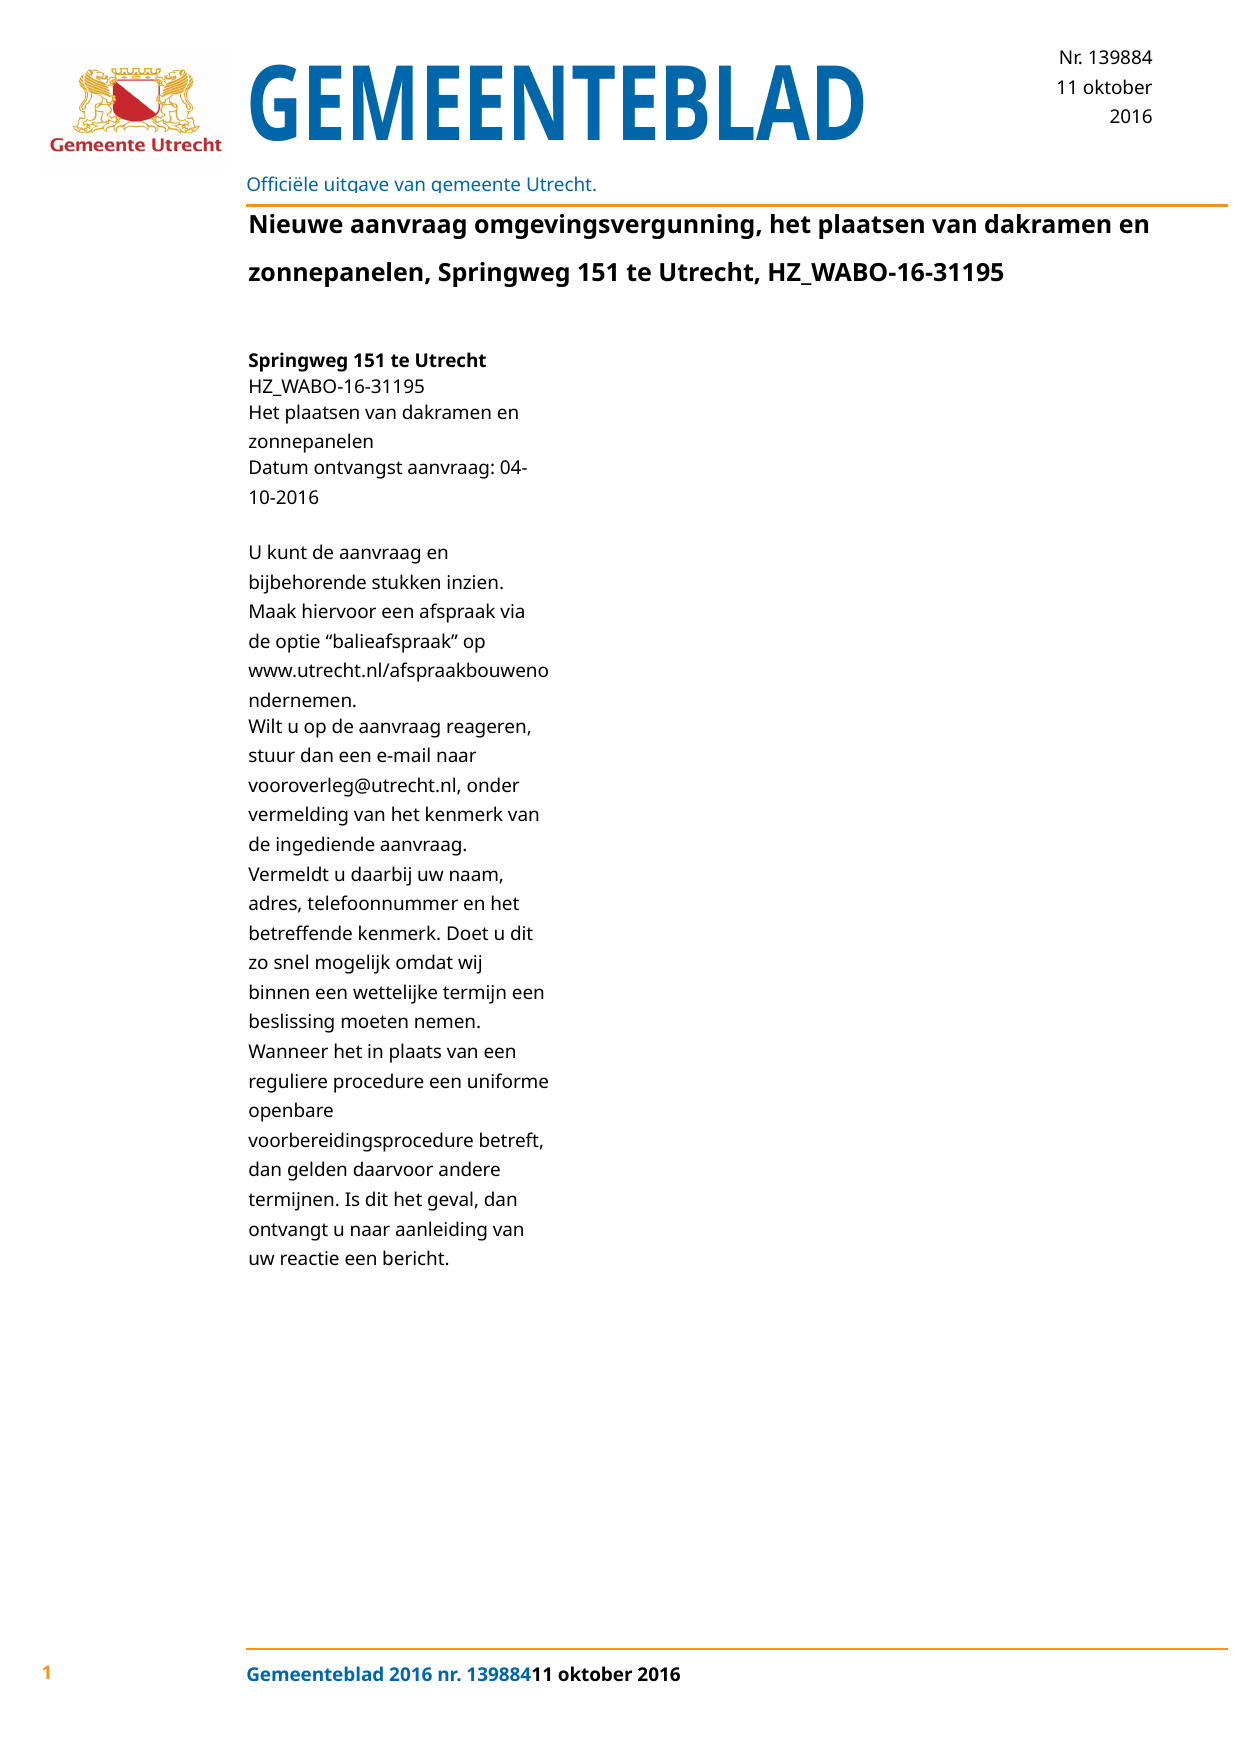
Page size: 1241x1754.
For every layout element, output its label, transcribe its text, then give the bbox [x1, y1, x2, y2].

table_cell [549, 713, 850, 1271]
table_cell [549, 454, 850, 539]
table_cell HZ_WABO-16-31195 [248, 373, 549, 399]
table_cell [850, 713, 1152, 1271]
table_cell [549, 539, 850, 713]
table_cell U kunt de aanvraag en bijbehorende stukken inzien. Maak hiervoor een afspraak via de optie “balieafspraak” op www.utrecht.nl/afspraakbouwenondernemen. [248, 539, 549, 713]
table_cell Het plaatsen van dakramen en zonnepanelen [248, 399, 549, 454]
table_cell [549, 373, 850, 399]
table_header [850, 348, 1152, 373]
table_header Springweg 151 te Utrecht [248, 348, 549, 373]
text Nieuwe aanvraag omgevingsvergunning, het plaatsen van dakramen en zonnepanelen, Springweg 151 te Utrecht, HZ_WABO-16-31195 [248, 207, 1152, 288]
table_cell [850, 373, 1152, 399]
table_cell [850, 454, 1152, 539]
table_header [549, 348, 850, 373]
table_cell [850, 539, 1152, 713]
table_cell Wilt u op de aanvraag reageren, stuur dan een e-mail naar vooroverleg@utrecht.nl, onder vermelding van het kenmerk van de ingediende aanvraag. Vermeldt u daarbij uw naam, adres, telefoonnummer en het betreffende kenmerk. Doet u dit zo snel mogelijk omdat wij binnen een wettelijke termijn een beslissing moeten nemen. Wanneer het in plaats van een reguliere procedure een uniforme openbare voorbereidingsprocedure betreft, dan gelden daarvoor andere termijnen. Is dit het geval, dan ontvangt u naar aanleiding van uw reactie een bericht. [248, 713, 549, 1271]
table_cell Datum ontvangst aanvraag: 04-10-2016 [248, 454, 549, 539]
picture [41, 47, 231, 172]
